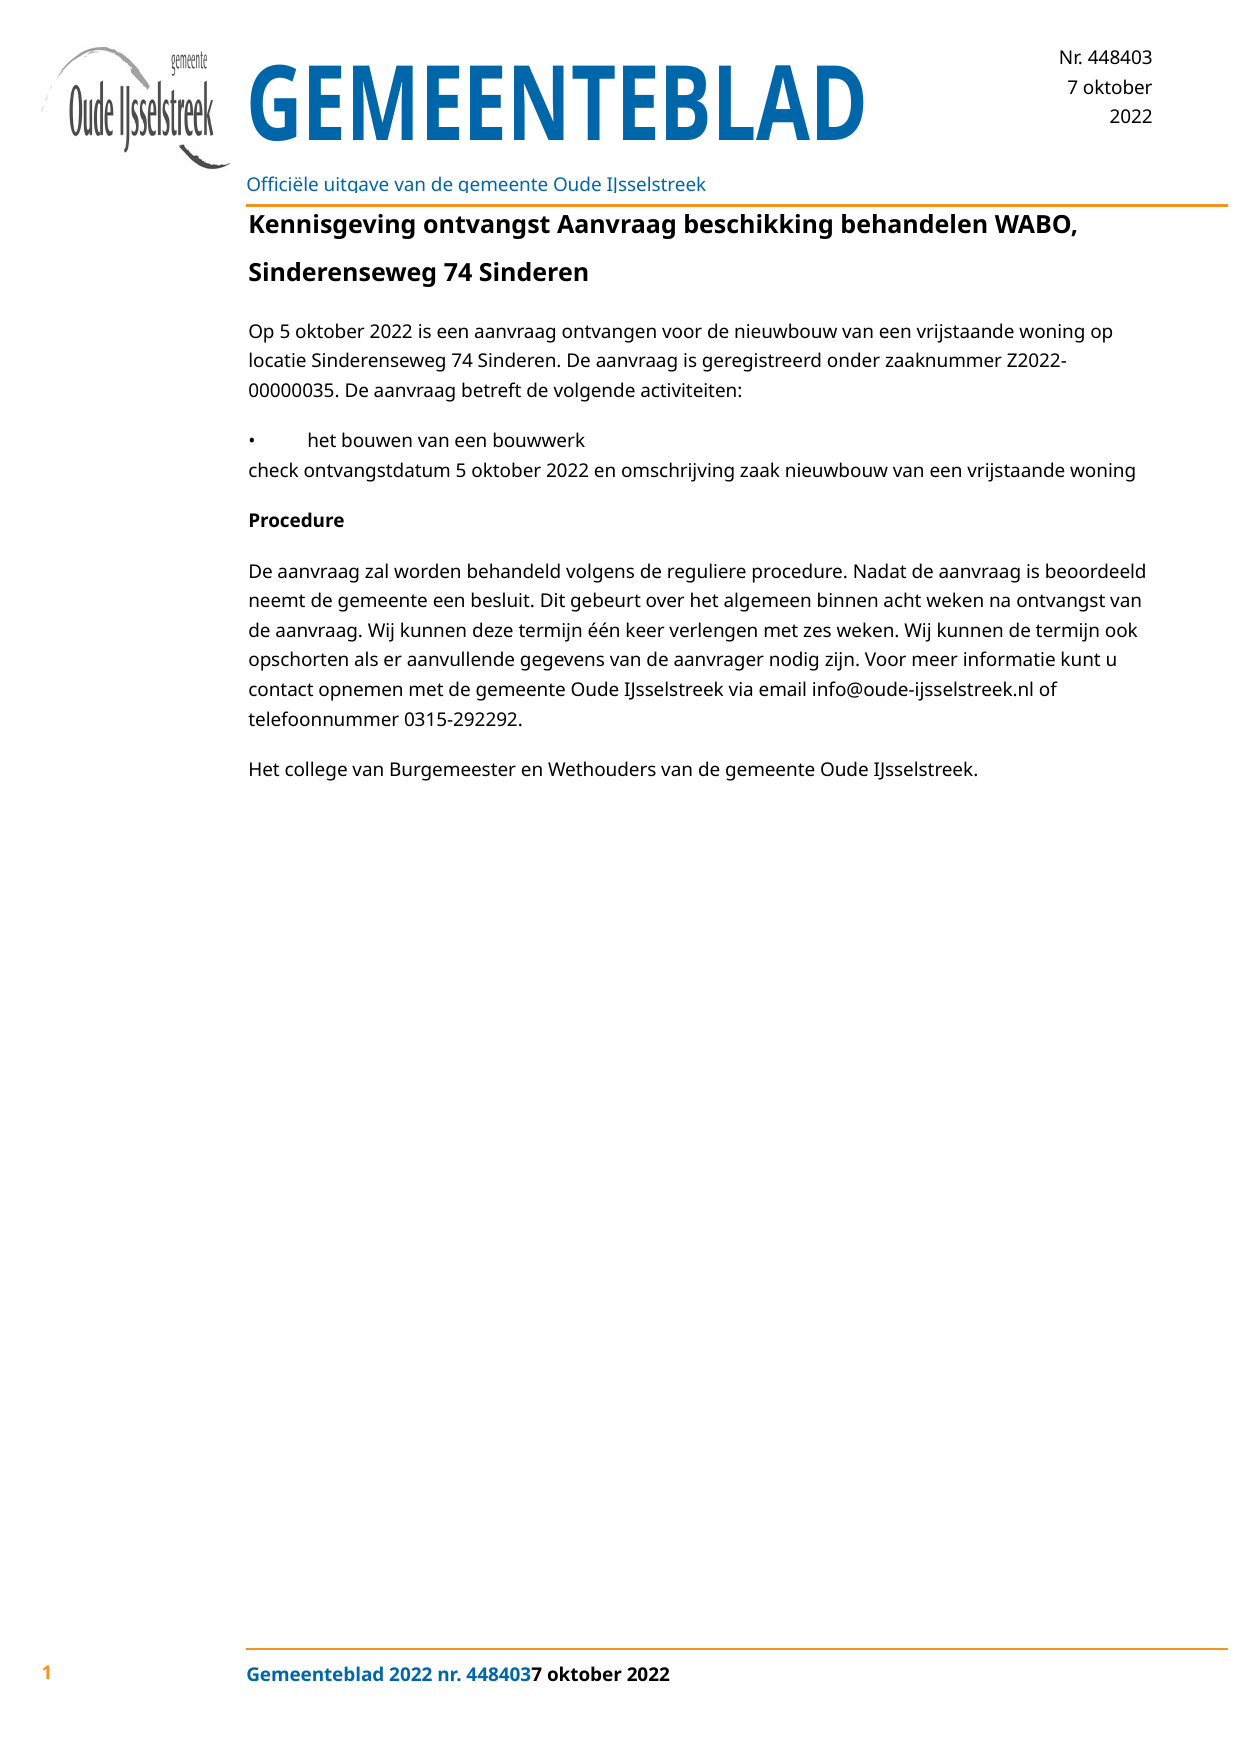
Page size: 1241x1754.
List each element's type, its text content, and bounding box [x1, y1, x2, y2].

picture [41, 47, 231, 172]
list het bouwen van een bouwwerk [248, 427, 1152, 453]
text Op 5 oktober 2022 is een aanvraag ontvangen voor de nieuwbouw van een vrijstaande woning op locatie Sinderenseweg 74 Sinderen. De aanvraag is geregistreerd onder zaaknummer Z2022-00000035. De aanvraag betreft de volgende activiteiten: [248, 318, 1152, 403]
text De aanvraag zal worden behandeld volgens de reguliere procedure. Nadat de aanvraag is beoordeeld neemt de gemeente een besluit. Dit gebeurt over het algemeen binnen acht weken na ontvangst van de aanvraag. Wij kunnen deze termijn één keer verlengen met zes weken. Wij kunnen de termijn ook opschorten als er aanvullende gegevens van de aanvrager nodig zijn. Voor meer informatie kunt u contact opnemen met de gemeente Oude IJsselstreek via email info@oude-ijsselstreek.nl of telefoonnummer 0315-292292. [248, 558, 1152, 732]
text check ontvangstdatum 5 oktober 2022 en omschrijving zaak nieuwbouw van een vrijstaande woning [248, 457, 1152, 483]
text Het college van Burgemeester en Wethouders van de gemeente Oude IJsselstreek. [248, 756, 1152, 782]
text Kennisgeving ontvangst Aanvraag beschikking behandelen WABO, Sinderenseweg 74 Sinderen [248, 207, 1152, 288]
text Procedure [248, 507, 1152, 533]
